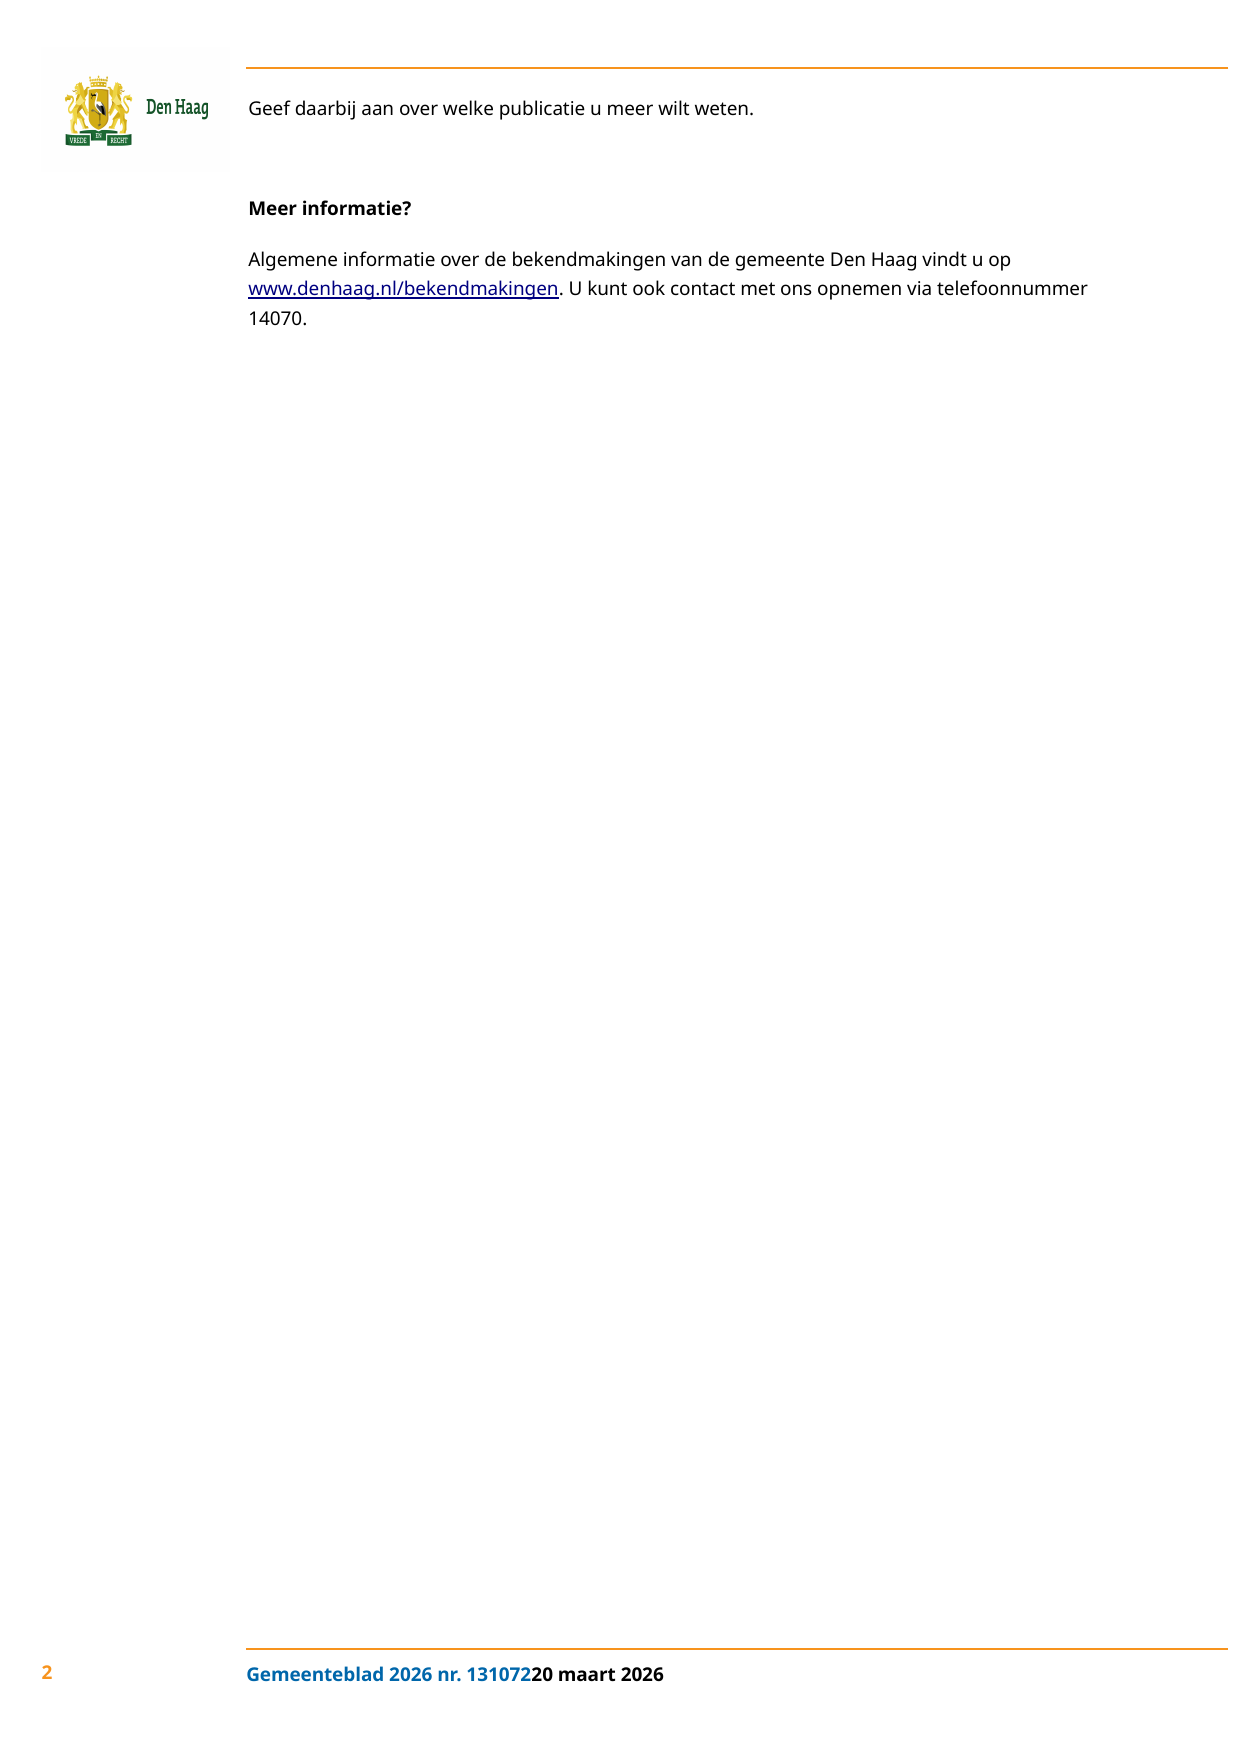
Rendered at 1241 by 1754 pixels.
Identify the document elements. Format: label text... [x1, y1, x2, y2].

text Algemene informatie over de bekendmakingen van de gemeente Den Haag vindt u op www.denhaag.nl/bekendmakingen. U kunt ook contact met ons opnemen via telefoonnummer 14070. [248, 246, 1152, 331]
text Geef daarbij aan over welke publicatie u meer wilt weten. [248, 95, 1152, 121]
text Meer informatie? [248, 196, 1152, 221]
picture [41, 47, 231, 172]
